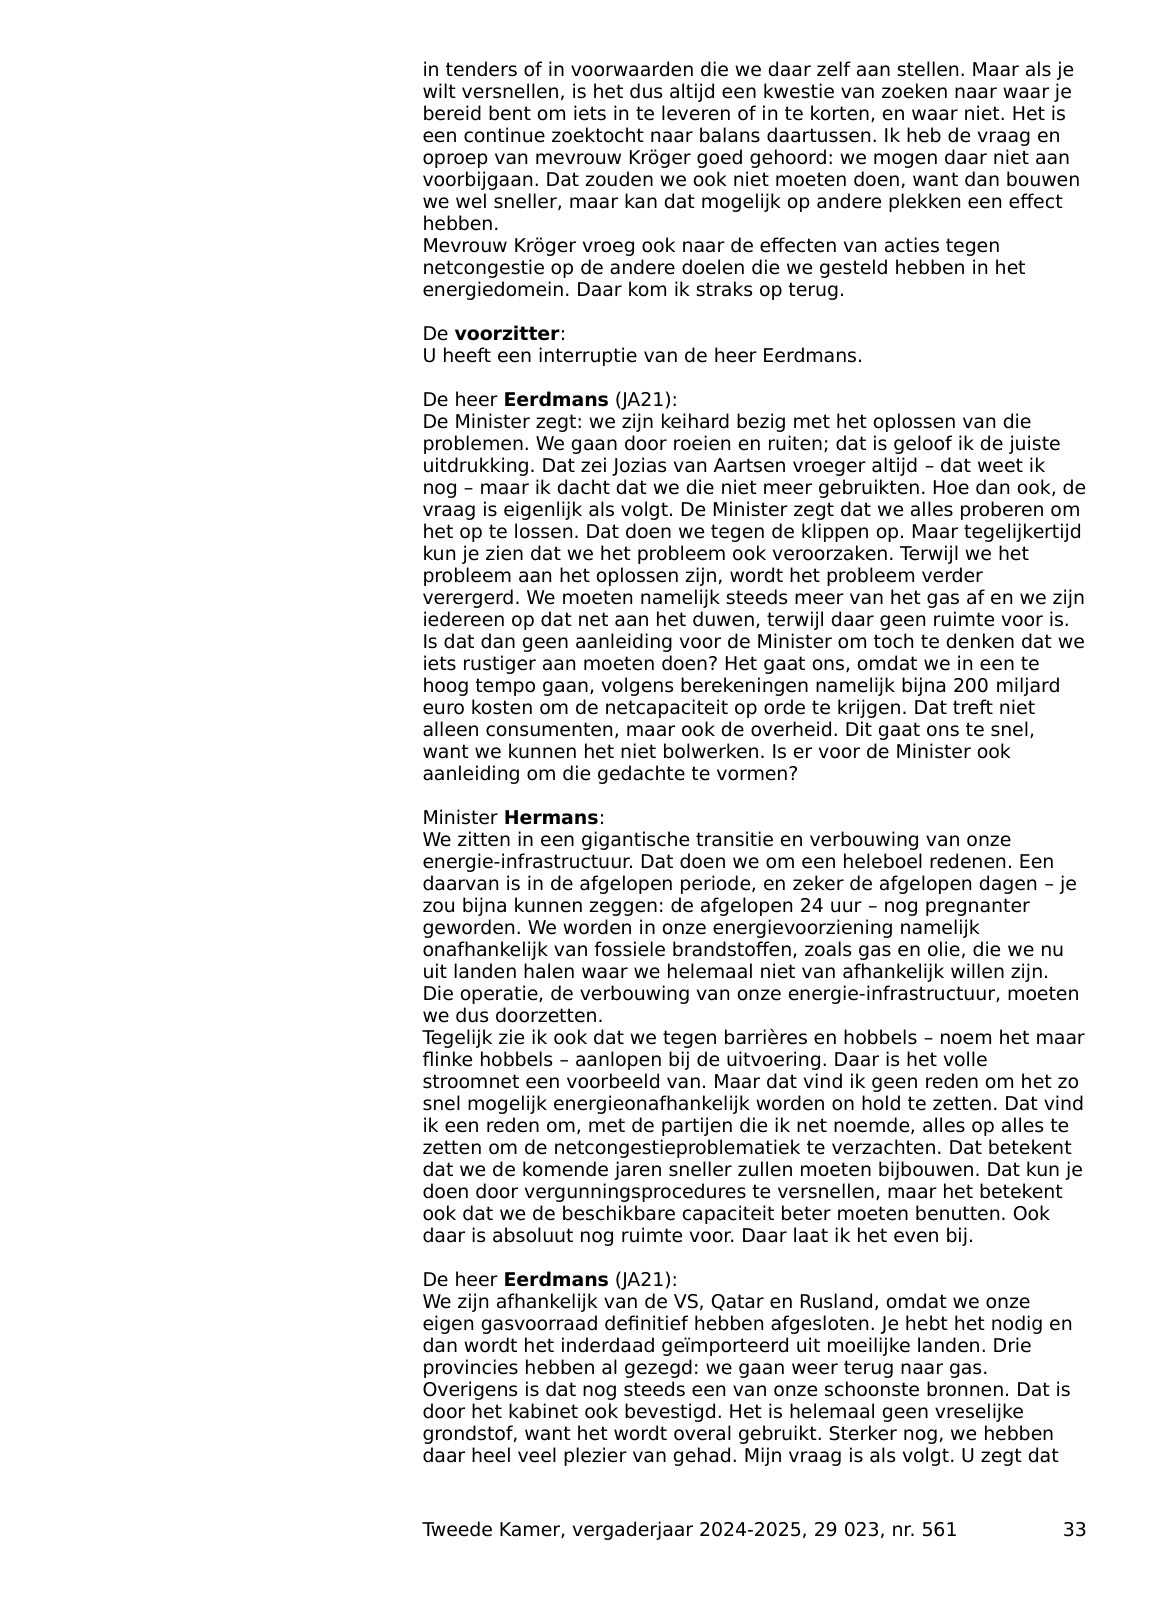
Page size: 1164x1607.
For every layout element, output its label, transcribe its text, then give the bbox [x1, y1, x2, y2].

text De Minister zegt: we zijn keihard bezig met het oplossen van die problemen. We gaan door roeien en ruiten; dat is geloof ik de juiste uitdrukking. Dat zei Jozias van Aartsen vroeger altijd – dat weet ik nog – maar ik dacht dat we die niet meer gebruikten. Hoe dan ook, de vraag is eigenlijk als volgt. De Minister zegt dat we alles proberen om het op te lossen. Dat doen we tegen de klippen op. Maar tegelijkertijd kun je zien dat we het probleem ook veroorzaken. Terwijl we het probleem aan het oplossen zijn, wordt het probleem verder verergerd. We moeten namelijk steeds meer van het gas af en we zijn iedereen op dat net aan het duwen, terwijl daar geen ruimte voor is. Is dat dan geen aanleiding voor de Minister om toch te denken dat we iets rustiger aan moeten doen? Het gaat ons, omdat we in een te hoog tempo gaan, volgens berekeningen namelijk bijna 200 miljard euro kosten om de netcapaciteit op orde te krijgen. Dat treft niet alleen consumenten, maar ook de overheid. Dit gaat ons te snel, want we kunnen het niet bolwerken. Is er voor de Minister ook aanleiding om die gedachte te vormen? [422, 411, 1087, 785]
text Tegelijk zie ik ook dat we tegen barrières en hobbels – noem het maar flinke hobbels – aanlopen bij de uitvoering. Daar is het volle stroomnet een voorbeeld van. Maar dat vind ik geen reden om het zo snel mogelijk energieonafhankelijk worden on hold te zetten. Dat vind ik een reden om, met de partijen die ik net noemde, alles op alles te zetten om de netcongestieproblematiek te verzachten. Dat betekent dat we de komende jaren sneller zullen moeten bijbouwen. Dat kun je doen door vergunningsprocedures te versnellen, maar het betekent ook dat we de beschikbare capaciteit beter moeten benutten. Ook daar is absoluut nog ruimte voor. Daar laat ik het even bij. [422, 1027, 1087, 1247]
text in tenders of in voorwaarden die we daar zelf aan stellen. Maar als je wilt versnellen, is het dus altijd een kwestie van zoeken naar waar je bereid bent om iets in te leveren of in te korten, en waar niet. Het is een continue zoektocht naar balans daartussen. Ik heb de vraag en oproep van mevrouw Kröger goed gehoord: we mogen daar niet aan voorbijgaan. Dat zouden we ook niet moeten doen, want dan bouwen we wel sneller, maar kan dat mogelijk op andere plekken een effect hebben. [422, 59, 1087, 235]
text We zitten in een gigantische transitie en verbouwing van onze energie-infrastructuur. Dat doen we om een heleboel redenen. Een daarvan is in de afgelopen periode, en zeker de afgelopen dagen – je zou bijna kunnen zeggen: de afgelopen 24 uur – nog pregnanter geworden. We worden in onze energievoorziening namelijk onafhankelijk van fossiele brandstoffen, zoals gas en olie, die we nu uit landen halen waar we helemaal niet van afhankelijk willen zijn. Die operatie, de verbouwing van onze energie-infrastructuur, moeten we dus doorzetten. [422, 829, 1087, 1027]
text Mevrouw Kröger vroeg ook naar de effecten van acties tegen netcongestie op de andere doelen die we gesteld hebben in het energiedomein. Daar kom ik straks op terug. [422, 235, 1087, 301]
text U heeft een interruptie van de heer Eerdmans. [422, 345, 1087, 367]
text De heer Eerdmans (JA21): [422, 1269, 1087, 1291]
text We zijn afhankelijk van de VS, Qatar en Rusland, omdat we onze eigen gasvoorraad definitief hebben afgesloten. Je hebt het nodig en dan wordt het inderdaad geïmporteerd uit moeilijke landen. Drie provincies hebben al gezegd: we gaan weer terug naar gas. Overigens is dat nog steeds een van onze schoonste bronnen. Dat is door het kabinet ook bevestigd. Het is helemaal geen vreselijke grondstof, want het wordt overal gebruikt. Sterker nog, we hebben daar heel veel plezier van gehad. Mijn vraag is als volgt. U zegt dat [422, 1291, 1087, 1467]
text De heer Eerdmans (JA21): [422, 389, 1087, 411]
text Minister Hermans: [422, 807, 1087, 829]
text De voorzitter: [422, 323, 1087, 345]
